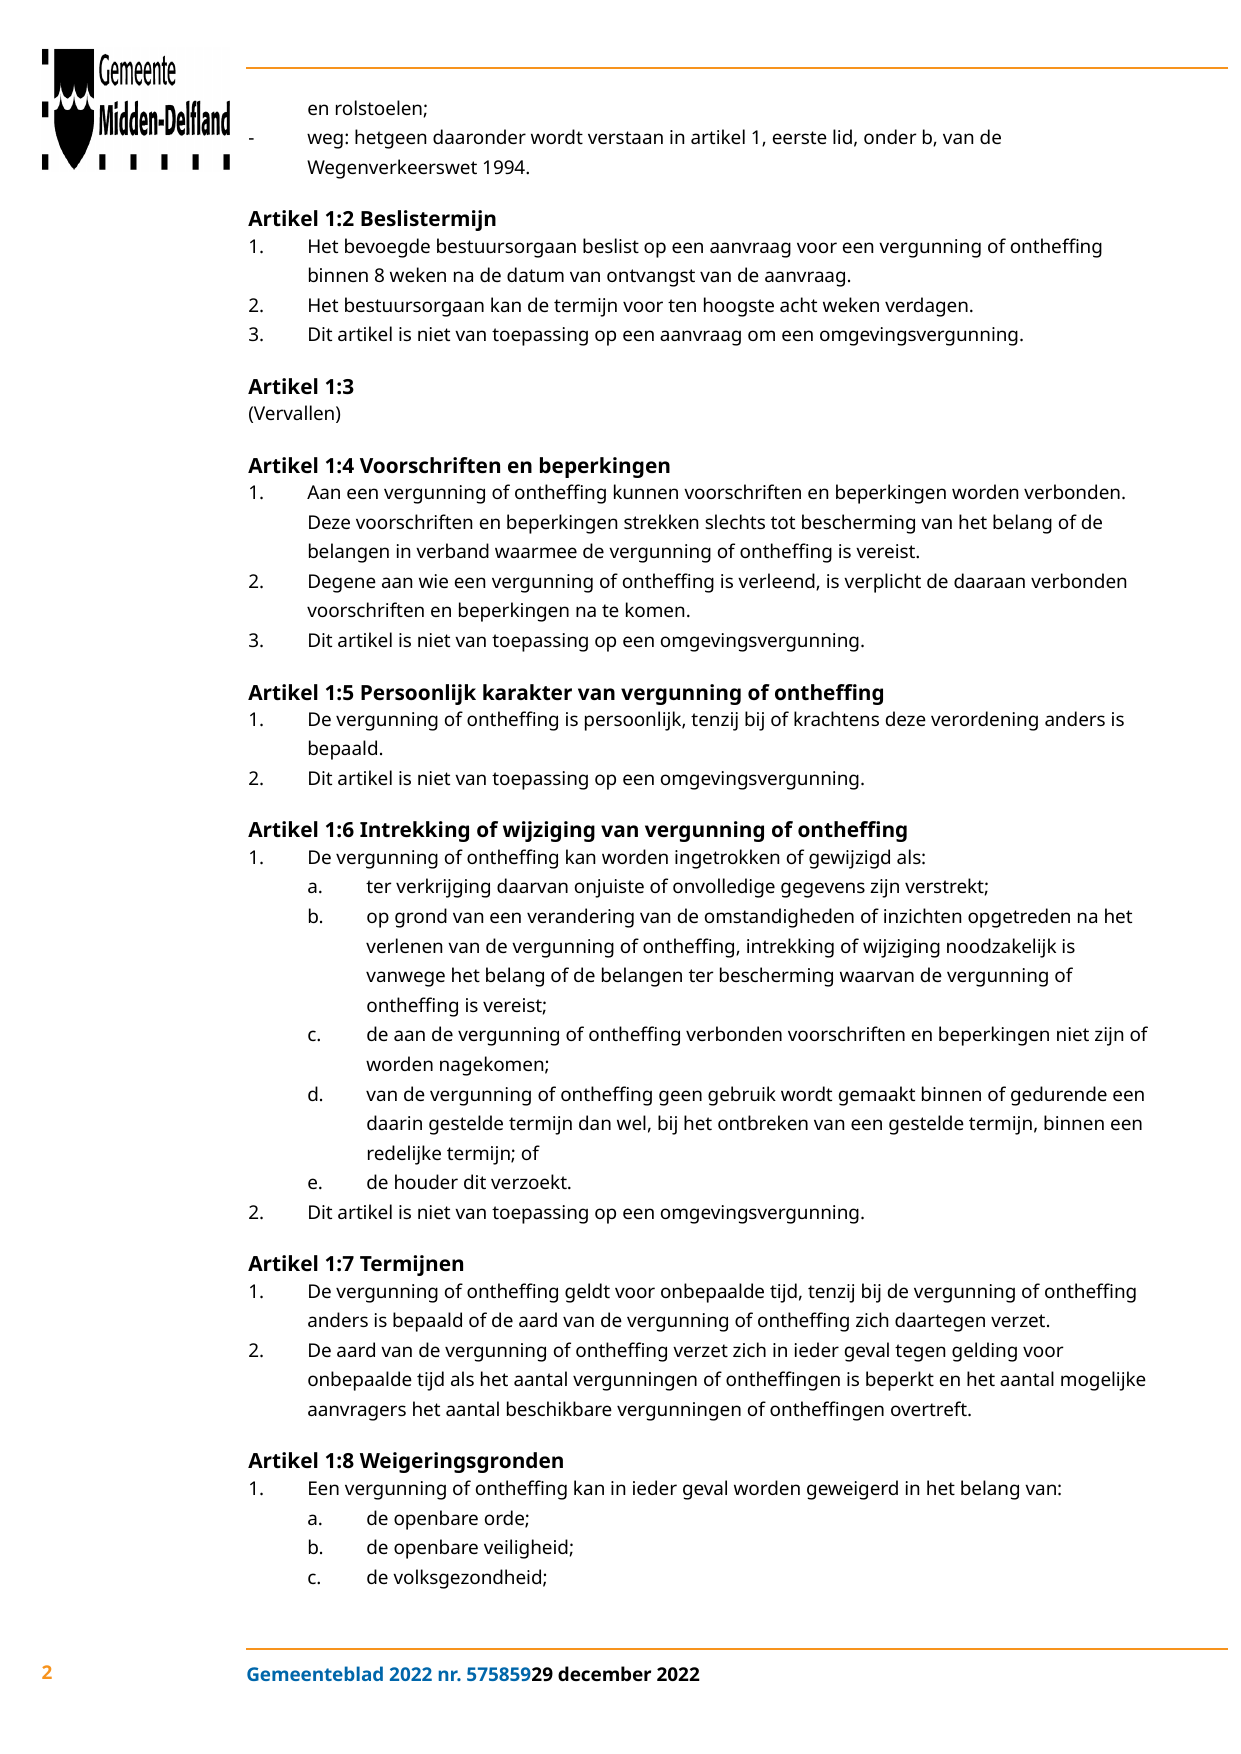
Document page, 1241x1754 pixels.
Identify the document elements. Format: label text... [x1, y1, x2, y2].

list en rolstoelen; [248, 95, 1152, 121]
list de openbare veiligheid; [307, 1534, 1152, 1560]
text Artikel 1:3 [248, 372, 1152, 400]
list de aan de vergunning of ontheffing verbonden voorschriften en beperkingen niet zijn of worden nagekomen; [307, 1022, 1152, 1077]
list De vergunning of ontheffing kan worden ingetrokken of gewijzigd als: [248, 844, 1152, 870]
list De vergunning of ontheffing geldt voor onbepaalde tijd, tenzij bij de vergunning of ontheffing anders is bepaald of de aard van de vergunning of ontheffing zich daartegen verzet. [248, 1278, 1152, 1333]
list de volksgezondheid; [307, 1564, 1152, 1589]
text Artikel 1:7 Termijnen [248, 1249, 1152, 1278]
text Artikel 1:8 Weigeringsgronden [248, 1447, 1152, 1475]
list van de vergunning of ontheffing geen gebruik wordt gemaakt binnen of gedurende een daarin gestelde termijn dan wel, bij het ontbreken van een gestelde termijn, binnen een redelijke termijn; of [307, 1081, 1152, 1166]
list weg: hetgeen daaronder wordt verstaan in artikel 1, eerste lid, onder b, van de Wegenverkeerswet 1994. [248, 124, 1152, 180]
list De vergunning of ontheffing is persoonlijk, tenzij bij of krachtens deze verordening anders is bepaald. [248, 706, 1152, 761]
list Een vergunning of ontheffing kan in ieder geval worden geweigerd in het belang van: [248, 1475, 1152, 1501]
text Artikel 1:2 Beslistermijn [248, 204, 1152, 233]
list Degene aan wie een vergunning of ontheffing is verleend, is verplicht de daaraan verbonden voorschriften en beperkingen na te komen. [248, 568, 1152, 623]
text Artikel 1:6 Intrekking of wijziging van vergunning of ontheffing [248, 816, 1152, 844]
list Dit artikel is niet van toepassing op een omgevingsvergunning. [248, 1199, 1152, 1225]
text (Vervallen) [248, 400, 1152, 426]
list Dit artikel is niet van toepassing op een omgevingsvergunning. [248, 765, 1152, 791]
text Artikel 1:4 Voorschriften en beperkingen [248, 451, 1152, 479]
list ter verkrijging daarvan onjuiste of onvolledige gegevens zijn verstrekt; [307, 874, 1152, 899]
list De aard van de vergunning of ontheffing verzet zich in ieder geval tegen gelding voor onbepaalde tijd als het aantal vergunningen of ontheffingen is beperkt en het aantal mogelijke aanvragers het aantal beschikbare vergunningen of ontheffingen overtreft. [248, 1337, 1152, 1422]
list op grond van een verandering van de omstandigheden of inzichten opgetreden na het verlenen van de vergunning of ontheffing, intrekking of wijziging noodzakelijk is vanwege het belang of de belangen ter bescherming waarvan de vergunning of ontheffing is vereist; [307, 903, 1152, 1018]
picture [41, 47, 231, 172]
list Het bestuursorgaan kan de termijn voor ten hoogste acht weken verdagen. [248, 292, 1152, 318]
list Dit artikel is niet van toepassing op een aanvraag om een omgevingsvergunning. [248, 322, 1152, 347]
list de houder dit verzoekt. [307, 1169, 1152, 1195]
list Het bevoegde bestuursorgaan beslist op een aanvraag voor een vergunning of ontheffing binnen 8 weken na de datum van ontvangst van de aanvraag. [248, 233, 1152, 288]
list Dit artikel is niet van toepassing op een omgevingsvergunning. [248, 627, 1152, 653]
list Aan een vergunning of ontheffing kunnen voorschriften en beperkingen worden verbonden. Deze voorschriften en beperkingen strekken slechts tot bescherming van het belang of de belangen in verband waarmee de vergunning of ontheffing is vereist. [248, 479, 1152, 564]
text Artikel 1:5 Persoonlijk karakter van vergunning of ontheffing [248, 678, 1152, 706]
list de openbare orde; [307, 1505, 1152, 1530]
